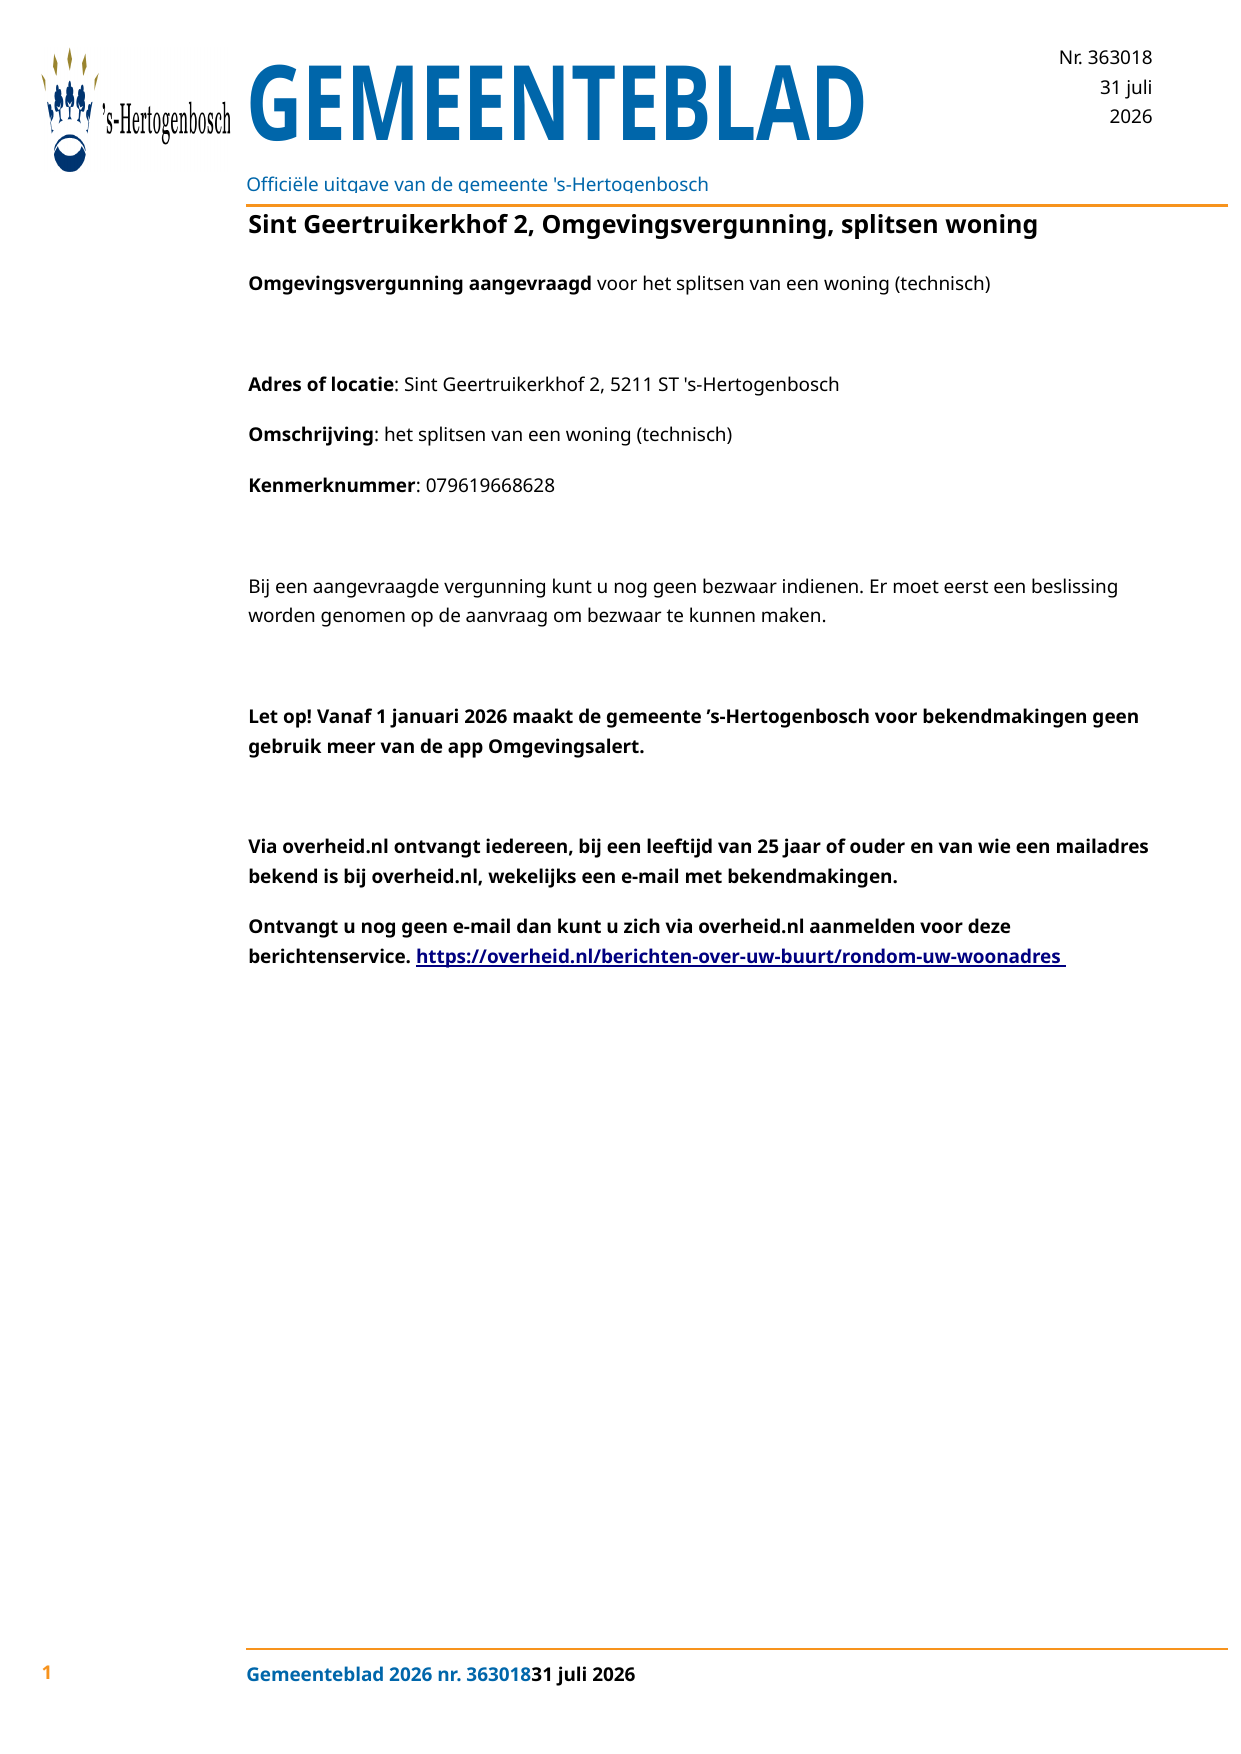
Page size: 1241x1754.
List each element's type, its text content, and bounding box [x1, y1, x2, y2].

text Let op! Vanaf 1 januari 2026 maakt de gemeente ’s-Hertogenbosch voor bekendmakingen geen gebruik meer van de app Omgevingsalert. [248, 703, 1152, 758]
text Omschrijving: het splitsen van een woning (technisch) [248, 422, 1152, 447]
text Bij een aangevraagde vergunning kunt u nog geen bezwaar indienen. Er moet eerst een beslissing worden genomen op de aanvraag om bezwaar te kunnen maken. [248, 573, 1152, 628]
text Ontvangt u nog geen e-mail dan kunt u zich via overheid.nl aanmelden voor deze berichtenservice. https://overheid.nl/berichten-over-uw-buurt/rondom-uw-woonadres [248, 914, 1152, 969]
text Omgevingsvergunning aangevraagd voor het splitsen van een woning (technisch) [248, 270, 1152, 296]
text Kenmerknummer: 079619668628 [248, 472, 1152, 498]
text Via overheid.nl ontvangt iedereen, bij een leeftijd van 25 jaar of ouder en van wie een mailadres bekend is bij overheid.nl, wekelijks een e-mail met bekendmakingen. [248, 834, 1152, 889]
picture [41, 47, 231, 172]
text Adres of locatie: Sint Geertruikerkhof 2, 5211 ST 's-Hertogenbosch [248, 371, 1152, 397]
text Sint Geertruikerkhof 2, Omgevingsvergunning, splitsen woning [248, 207, 1152, 241]
